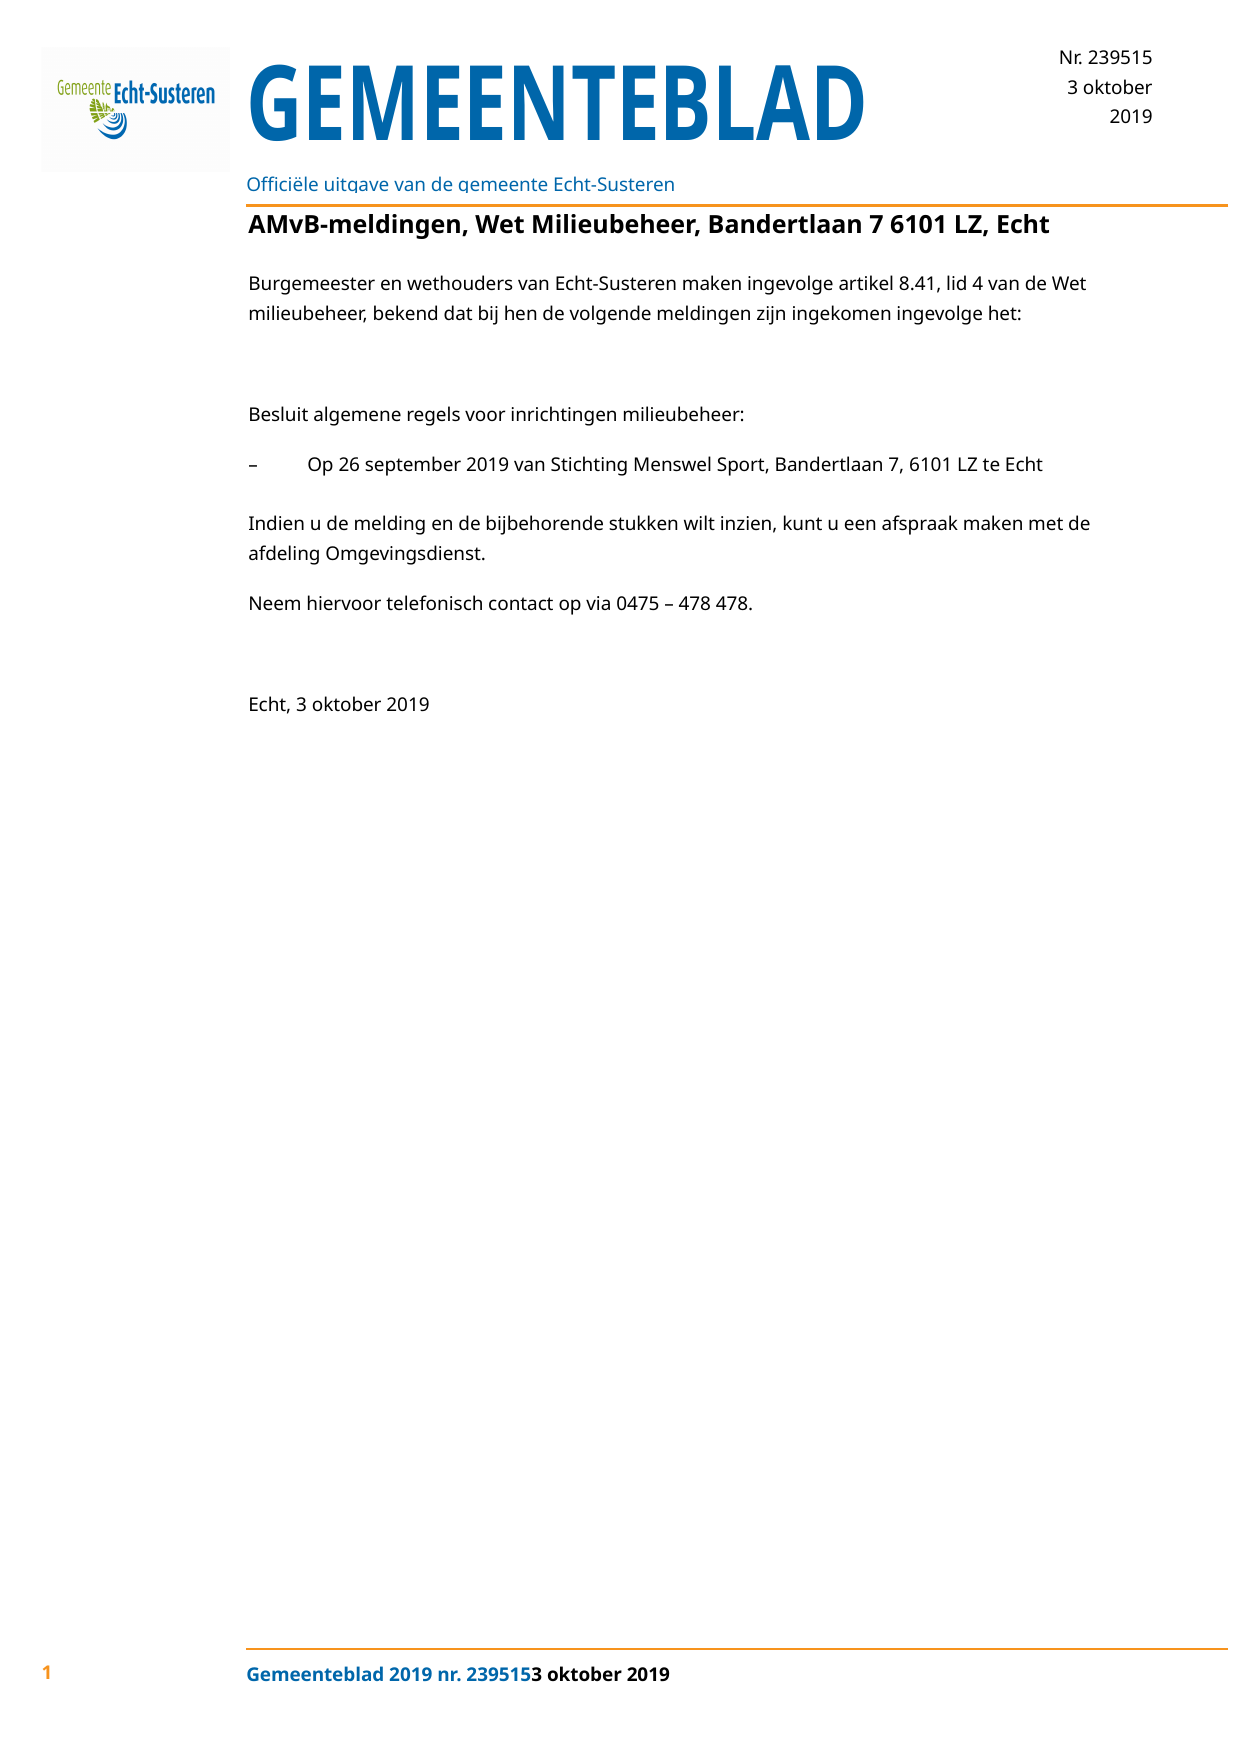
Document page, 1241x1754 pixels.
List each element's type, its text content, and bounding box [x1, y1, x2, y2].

text Indien u de melding en de bijbehorende stukken wilt inzien, kunt u een afspraak maken met de afdeling Omgevingsdienst. [248, 510, 1152, 566]
text Besluit algemene regels voor inrichtingen milieubeheer: [248, 401, 1152, 426]
text Burgemeester en wethouders van Echt-Susteren maken ingevolge artikel 8.41, lid 4 van de Wet milieubeheer, bekend dat bij hen de volgende meldingen zijn ingekomen ingevolge het: [248, 270, 1152, 326]
text Echt, 3 oktober 2019 [248, 691, 1152, 717]
text AMvB-meldingen, Wet Milieubeheer, Bandertlaan 7 6101 LZ, Echt [248, 207, 1152, 241]
picture [41, 47, 231, 172]
list Op 26 september 2019 van Stichting Menswel Sport, Bandertlaan 7, 6101 LZ te Echt [248, 451, 1152, 477]
text Neem hiervoor telefonisch contact op via 0475 – 478 478. [248, 590, 1152, 616]
